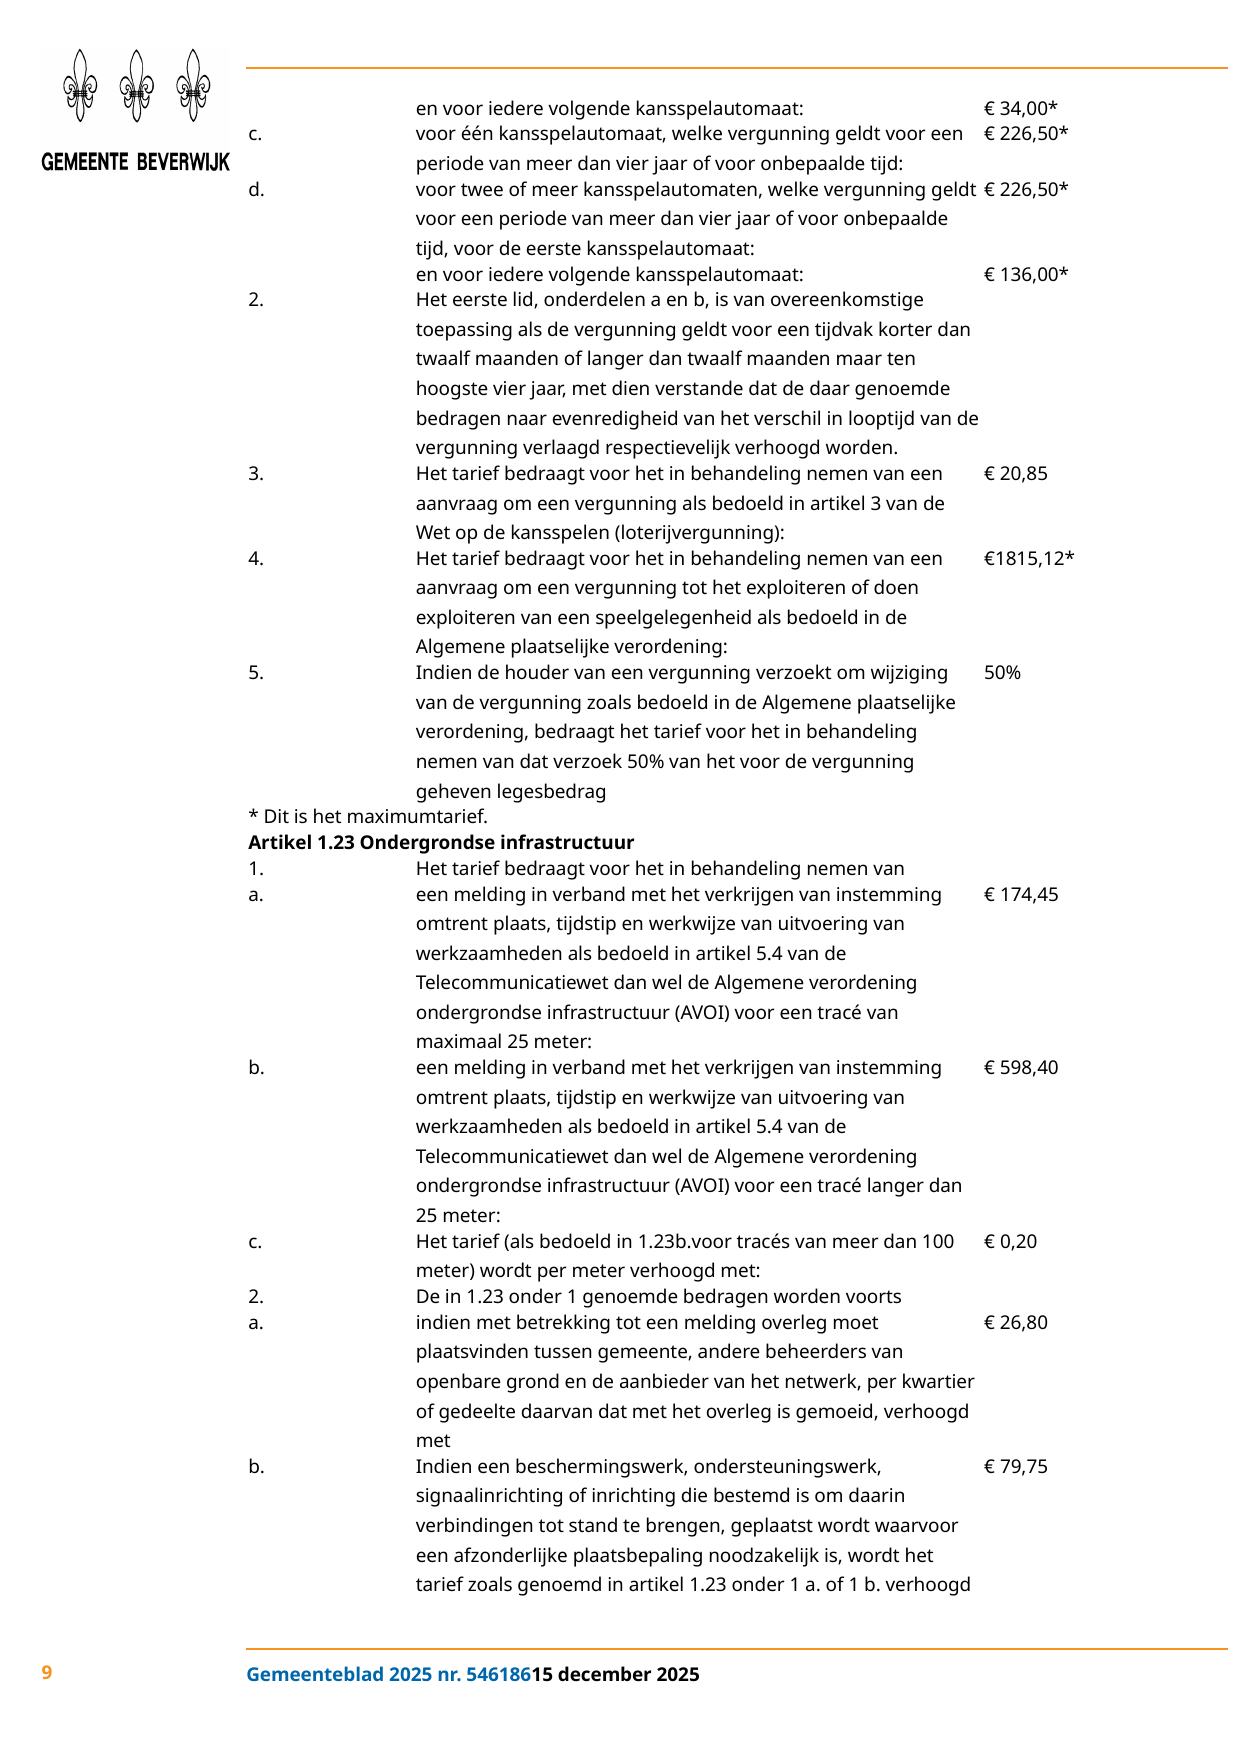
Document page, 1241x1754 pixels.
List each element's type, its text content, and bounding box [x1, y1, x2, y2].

table_cell 2. [248, 1283, 416, 1309]
table_cell € 598,40 [984, 1054, 1152, 1228]
table_cell Artikel 1.23 Ondergrondse infrastructuur [248, 829, 984, 855]
table_cell [984, 855, 1152, 881]
table_cell c. [248, 121, 416, 176]
table_cell c. [248, 1228, 416, 1283]
table_cell d. [248, 176, 416, 261]
table_cell 3. [248, 460, 416, 545]
table_cell €1815,12* [984, 545, 1152, 659]
table_cell en voor iedere volgende kansspelautomaat: [416, 95, 984, 121]
table_cell voor twee of meer kansspelautomaten, welke vergunning geldt voor een periode van meer dan vier jaar of voor onbepaalde tijd, voor de eerste kansspelautomaat: [416, 176, 984, 261]
table_cell 1. [248, 855, 416, 881]
table_cell € 136,00* [984, 261, 1152, 286]
table_cell [248, 95, 416, 121]
table_cell Het tarief bedraagt voor het in behandeling nemen van [416, 855, 984, 881]
table_cell 5. [248, 660, 416, 803]
table_cell € 226,50* [984, 121, 1152, 176]
table_cell * Dit is het maximumtarief. [248, 804, 1152, 829]
table_cell [248, 261, 416, 286]
table_cell De in 1.23 onder 1 genoemde bedragen worden voorts [416, 1283, 984, 1309]
table_cell indien met betrekking tot een melding overleg moet plaatsvinden tussen gemeente, andere beheerders van openbare grond en de aanbieder van het netwerk, per kwartier of gedeelte daarvan dat met het overleg is gemoeid, verhoogd met [416, 1309, 984, 1453]
table_cell € 174,45 [984, 881, 1152, 1054]
table_cell Het tarief bedraagt voor het in behandeling nemen van een aanvraag om een vergunning tot het exploiteren of doen exploiteren van een speelgelegenheid als bedoeld in de Algemene plaatselijke verordening: [416, 545, 984, 659]
table_cell 2. [248, 286, 416, 460]
table_cell a. [248, 1309, 416, 1453]
table_cell [984, 829, 1152, 855]
picture [41, 47, 231, 172]
table_cell 4. [248, 545, 416, 659]
table_cell voor één kansspelautomaat, welke vergunning geldt voor een periode van meer dan vier jaar of voor onbepaalde tijd: [416, 121, 984, 176]
table_cell b. [248, 1054, 416, 1228]
table_cell [984, 1283, 1152, 1309]
table_cell € 34,00* [984, 95, 1152, 121]
table_cell Het eerste lid, onderdelen a en b, is van overeenkomstige toepassing als de vergunning geldt voor een tijdvak korter dan twaalf maanden of langer dan twaalf maanden maar ten hoogste vier jaar, met dien verstande dat de daar genoemde bedragen naar evenredigheid van het verschil in looptijd van de vergunning verlaagd respectievelijk verhoogd worden. [416, 286, 984, 460]
table_cell Het tarief bedraagt voor het in behandeling nemen van een aanvraag om een vergunning als bedoeld in artikel 3 van de Wet op de kansspelen (loterijvergunning): [416, 460, 984, 545]
table_cell 50% [984, 660, 1152, 803]
table_cell een melding in verband met het verkrijgen van instemming omtrent plaats, tijdstip en werkwijze van uitvoering van werkzaamheden als bedoeld in artikel 5.4 van de Telecommunicatiewet dan wel de Algemene verordening ondergrondse infrastructuur (AVOI) voor een tracé van maximaal 25 meter: [416, 881, 984, 1054]
table_cell b. [248, 1453, 416, 1597]
table_cell Het tarief (als bedoeld in 1.23b.voor tracés van meer dan 100 meter) wordt per meter verhoogd met: [416, 1228, 984, 1283]
table_cell € 79,75 [984, 1453, 1152, 1597]
table_cell en voor iedere volgende kansspelautomaat: [416, 261, 984, 286]
table_cell [984, 286, 1152, 460]
table_cell a. [248, 881, 416, 1054]
table_cell een melding in verband met het verkrijgen van instemming omtrent plaats, tijdstip en werkwijze van uitvoering van werkzaamheden als bedoeld in artikel 5.4 van de Telecommunicatiewet dan wel de Algemene verordening ondergrondse infrastructuur (AVOI) voor een tracé langer dan 25 meter: [416, 1054, 984, 1228]
table_cell € 0,20 [984, 1228, 1152, 1283]
table_cell Indien de houder van een vergunning verzoekt om wijziging van de vergunning zoals bedoeld in de Algemene plaatselijke verordening, bedraagt het tarief voor het in behandeling nemen van dat verzoek 50% van het voor de vergunning geheven legesbedrag [416, 660, 984, 803]
table_cell Indien een beschermingswerk, ondersteuningswerk, signaalinrichting of inrichting die bestemd is om daarin verbindingen tot stand te brengen, geplaatst wordt waarvoor een afzonderlijke plaatsbepaling noodzakelijk is, wordt het tarief zoals genoemd in artikel 1.23 onder 1 a. of 1 b. verhoogd [416, 1453, 984, 1597]
table_cell € 226,50* [984, 176, 1152, 261]
table_cell € 26,80 [984, 1309, 1152, 1453]
table_cell € 20,85 [984, 460, 1152, 545]
